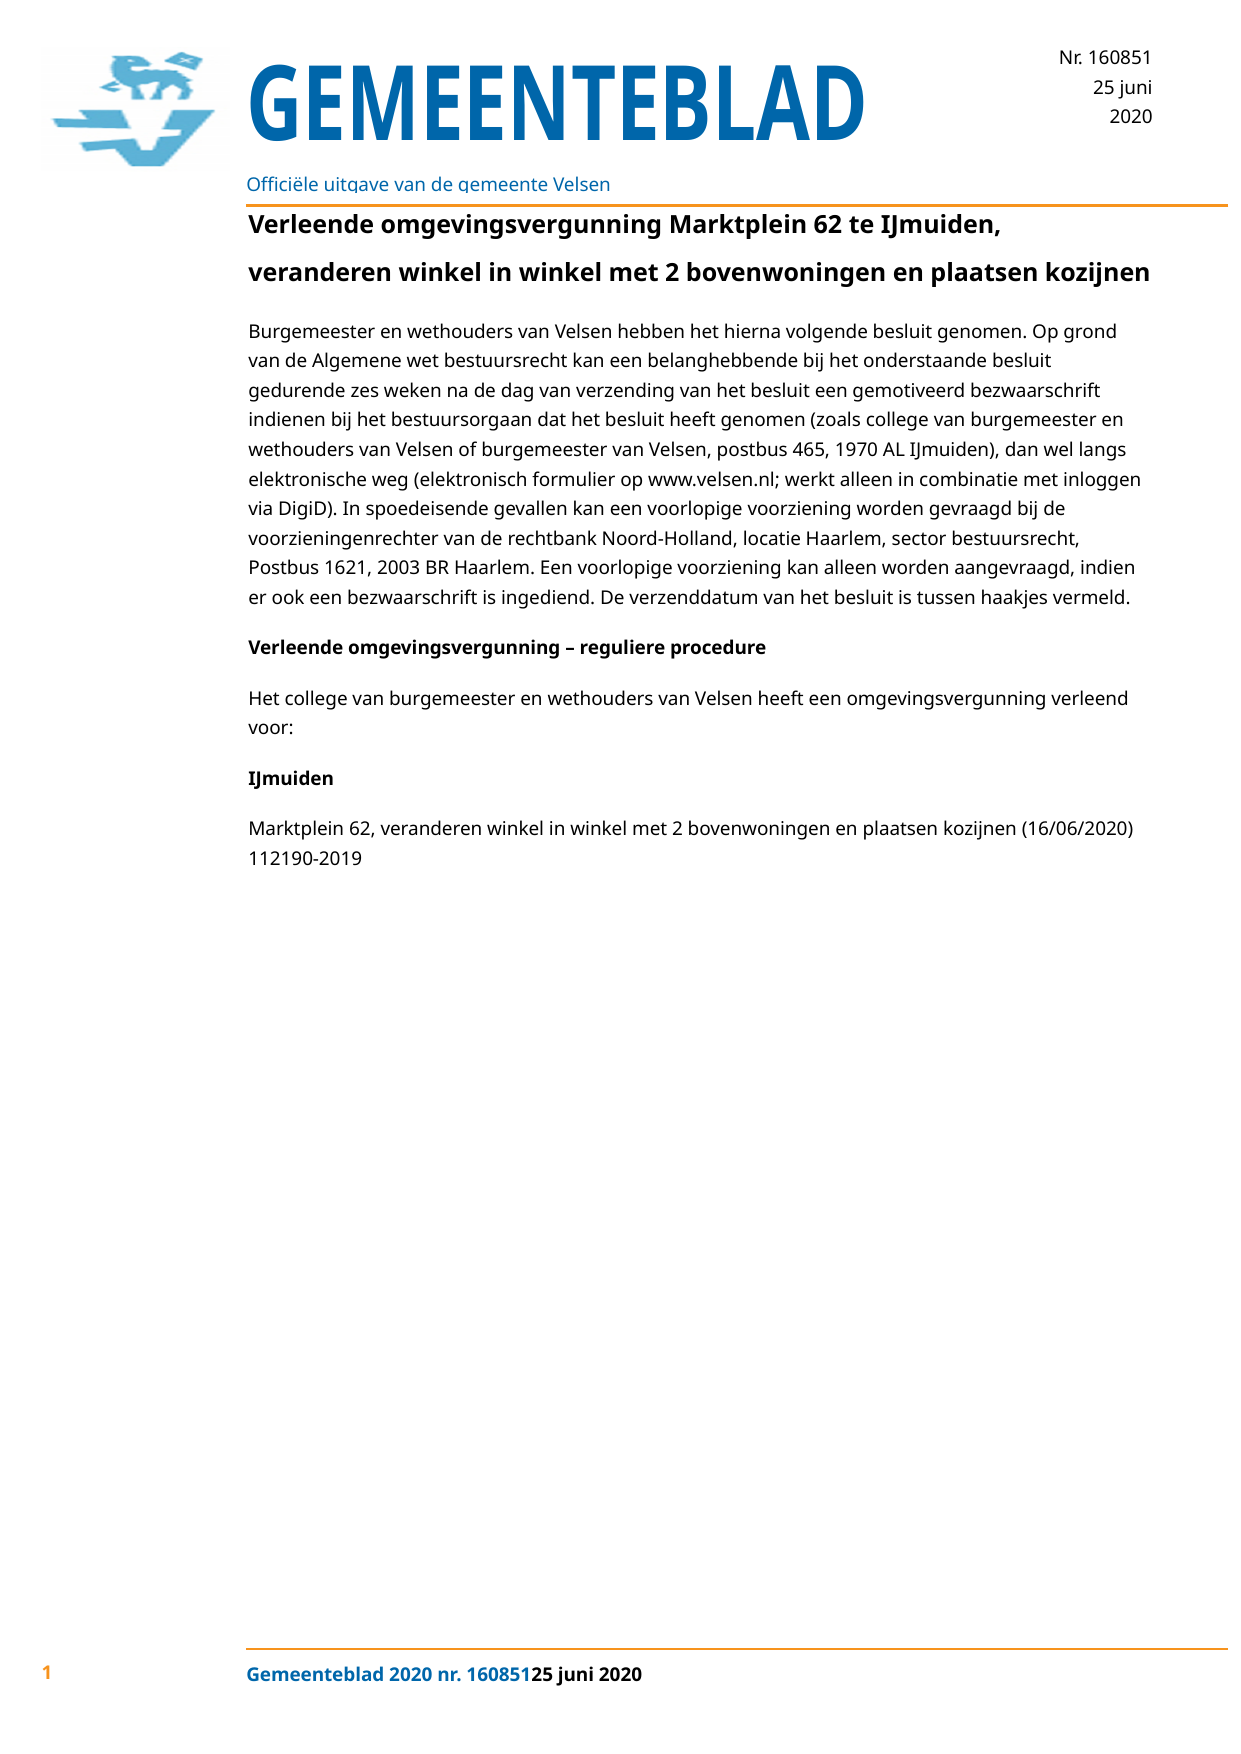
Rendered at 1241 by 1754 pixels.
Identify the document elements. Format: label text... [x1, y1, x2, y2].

text Het college van burgemeester en wethouders van Velsen heeft een omgevingsvergunning verleend voor: [248, 685, 1152, 740]
text Verleende omgevingsvergunning – reguliere procedure [248, 634, 1152, 660]
picture [41, 47, 231, 172]
text Marktplein 62, veranderen winkel in winkel met 2 bovenwoningen en plaatsen kozijnen (16/06/2020) 112190-2019 [248, 815, 1152, 871]
text Burgemeester en wethouders van Velsen hebben het hierna volgende besluit genomen. Op grond van de Algemene wet bestuursrecht kan een belanghebbende bij het onderstaande besluit gedurende zes weken na de dag van verzending van het besluit een gemotiveerd bezwaarschrift indienen bij het bestuursorgaan dat het besluit heeft genomen (zoals college van burgemeester en wethouders van Velsen of burgemeester van Velsen, postbus 465, 1970 AL IJmuiden), dan wel langs elektronische weg (elektronisch formulier op www.velsen.nl; werkt alleen in combinatie met inloggen via DigiD). In spoedeisende gevallen kan een voorlopige voorziening worden gevraagd bij de voorzieningenrechter van de rechtbank Noord-Holland, locatie Haarlem, sector bestuursrecht, Postbus 1621, 2003 BR Haarlem. Een voorlopige voorziening kan alleen worden aangevraagd, indien er ook een bezwaarschrift is ingediend. De verzenddatum van het besluit is tussen haakjes vermeld. [248, 318, 1152, 610]
text Verleende omgevingsvergunning Marktplein 62 te IJmuiden, veranderen winkel in winkel met 2 bovenwoningen en plaatsen kozijnen [248, 207, 1152, 288]
text IJmuiden [248, 765, 1152, 791]
